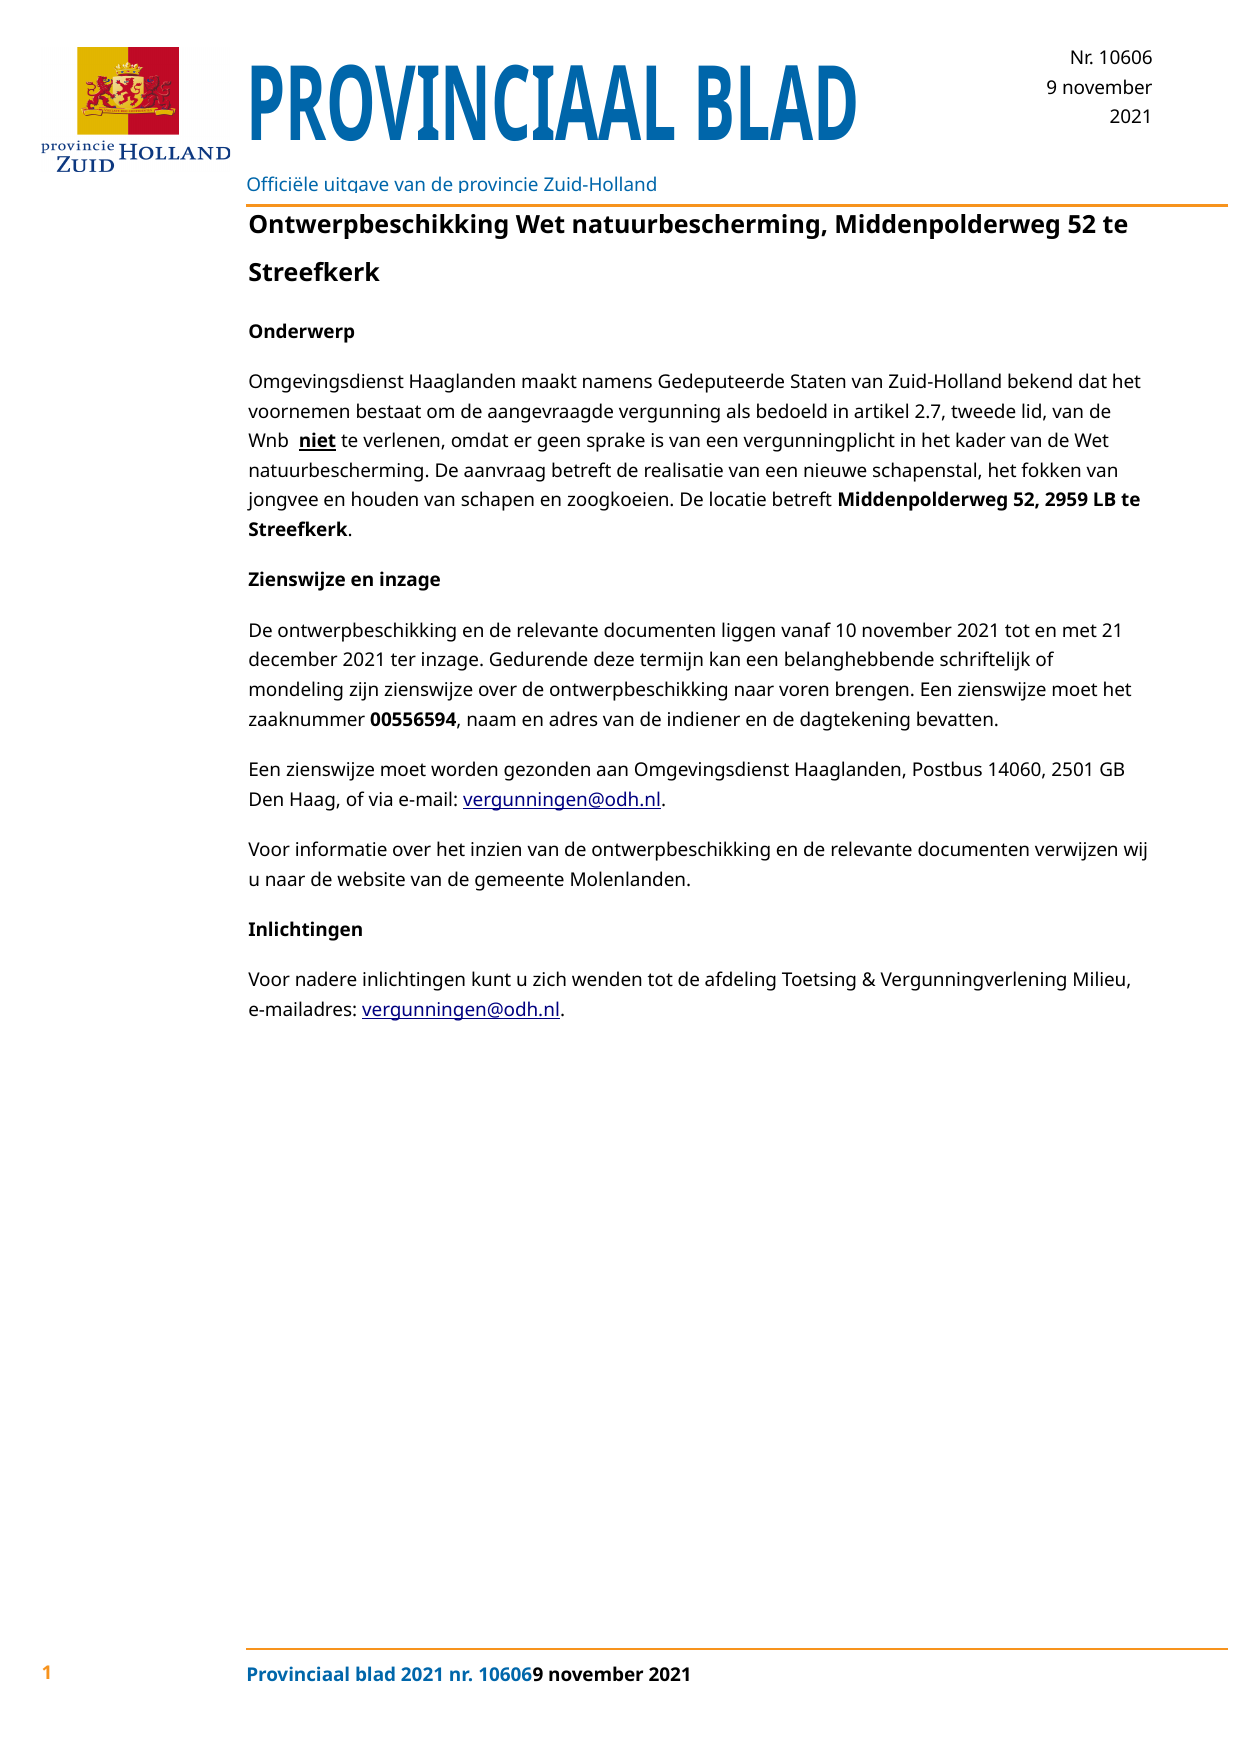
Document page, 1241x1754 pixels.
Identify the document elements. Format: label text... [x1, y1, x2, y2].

text Ontwerpbeschikking Wet natuurbescherming, Middenpolderweg 52 te Streefkerk [248, 207, 1152, 288]
text Onderwerp [248, 318, 1152, 344]
text Omgevingsdienst Haaglanden maakt namens Gedeputeerde Staten van Zuid-Holland bekend dat het voornemen bestaat om de aangevraagde vergunning als bedoeld in artikel 2.7, tweede lid, van de Wnb niet te verlenen, omdat er geen sprake is van een vergunningplicht in het kader van de Wet natuurbescherming. De aanvraag betreft de realisatie van een nieuwe schapenstal, het fokken van jongvee en houden van schapen en zoogkoeien. De locatie betreft Middenpolderweg 52, 2959 LB te Streefkerk. [248, 368, 1152, 542]
text De ontwerpbeschikking en de relevante documenten liggen vanaf 10 november 2021 tot en met 21 december 2021 ter inzage. Gedurende deze termijn kan een belanghebbende schriftelijk of mondeling zijn zienswijze over de ontwerpbeschikking naar voren brengen. Een zienswijze moet het zaaknummer 00556594, naam en adres van de indiener en de dagtekening bevatten. [248, 617, 1152, 732]
text Voor informatie over het inzien van de ontwerpbeschikking en de relevante documenten verwijzen wij u naar de website van de gemeente Molenlanden. [248, 836, 1152, 892]
text Inlichtingen [248, 916, 1152, 942]
text Een zienswijze moet worden gezonden aan Omgevingsdienst Haaglanden, Postbus 14060, 2501 GB Den Haag, of via e-mail: vergunningen@odh.nl. [248, 756, 1152, 812]
picture [41, 47, 231, 172]
text Zienswijze en inzage [248, 567, 1152, 592]
text Voor nadere inlichtingen kunt u zich wenden tot de afdeling Toetsing & Vergunningverlening Milieu, e-mailadres: vergunningen@odh.nl. [248, 967, 1152, 1022]
